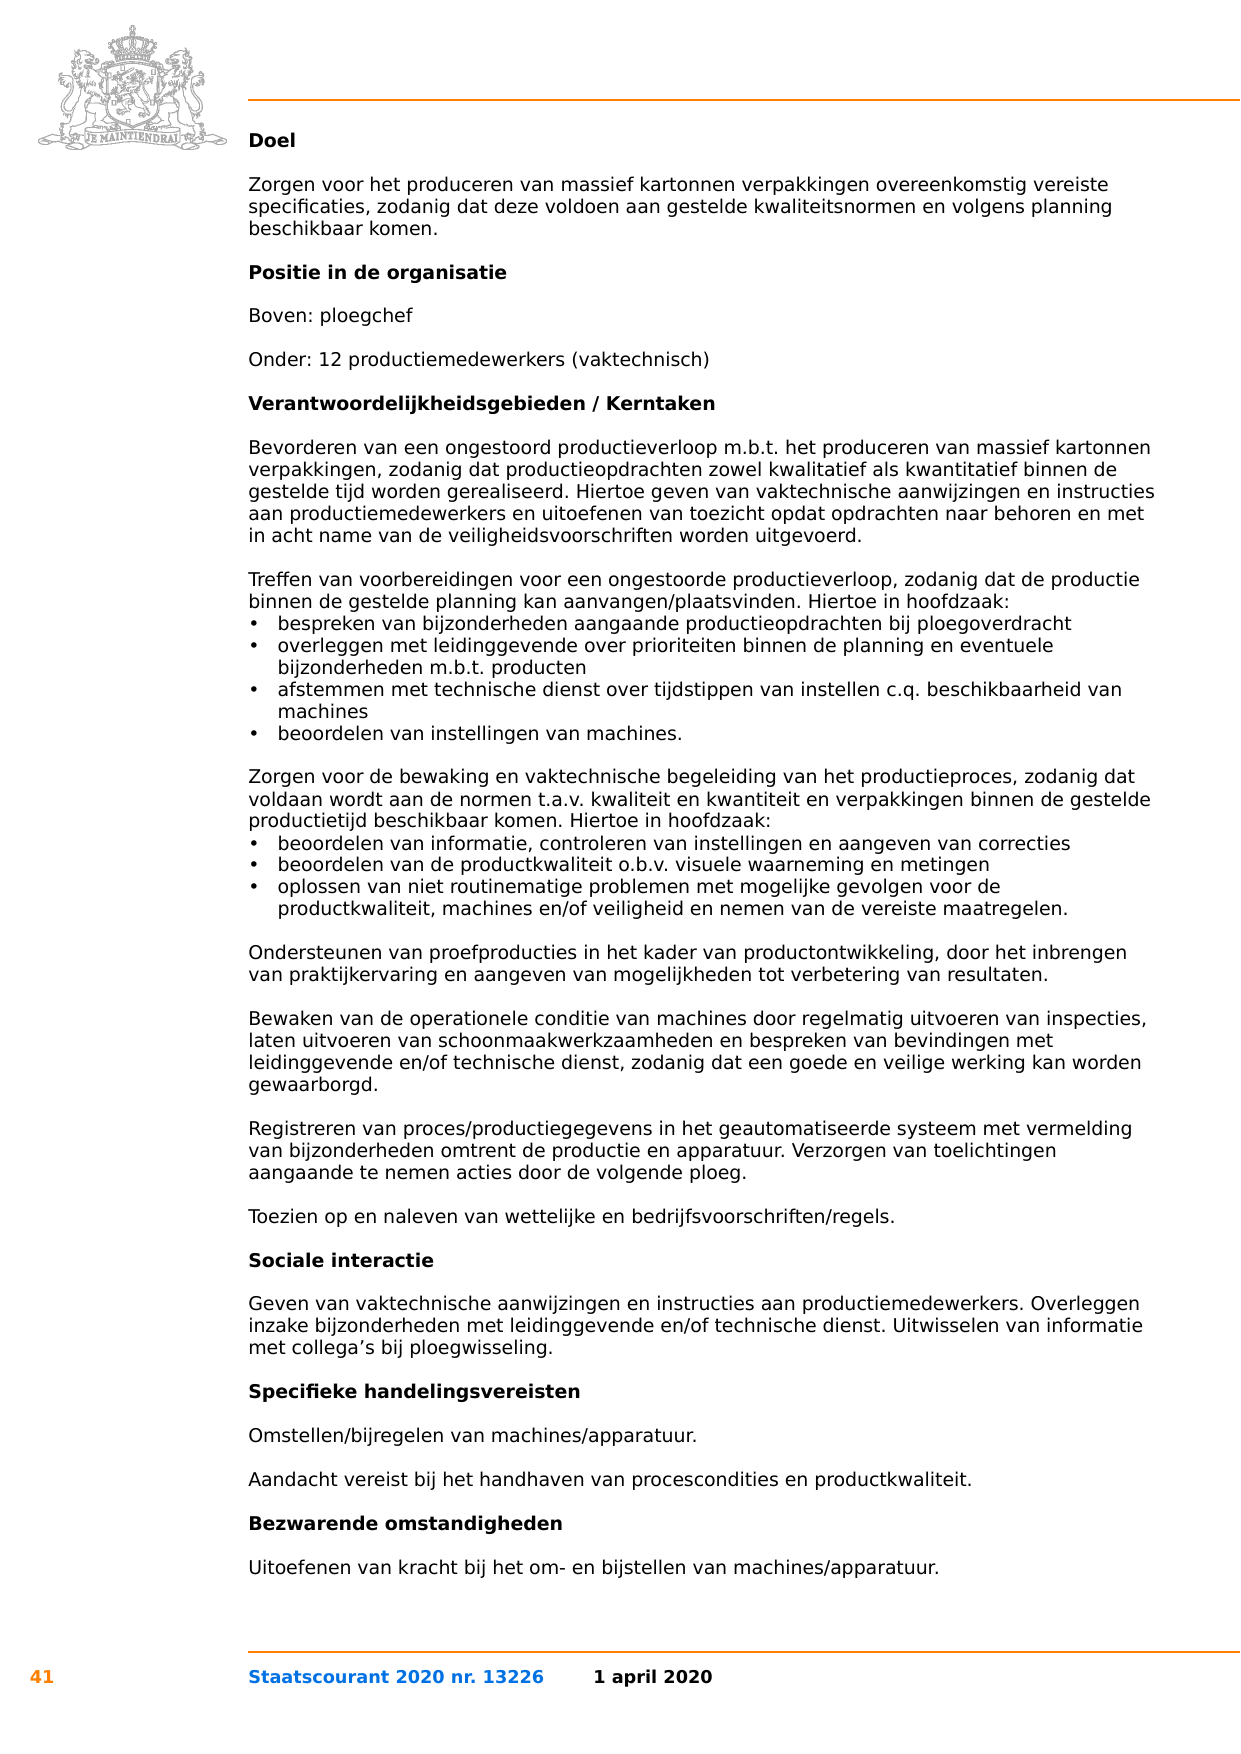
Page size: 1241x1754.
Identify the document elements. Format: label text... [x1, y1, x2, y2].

text • afstemmen met technische dienst over tijdstippen van instellen c.q. beschikbaarheid van machines [248, 679, 1163, 723]
text Omstellen/bijregelen van machines/apparatuur. [248, 1425, 1163, 1447]
text • oplossen van niet routinematige problemen met mogelijke gevolgen voor de productkwaliteit, machines en/of veiligheid en nemen van de vereiste maatregelen. [248, 876, 1163, 920]
text • beoordelen van informatie, controleren van instellingen en aangeven van correcties [248, 832, 1163, 854]
text • beoordelen van instellingen van machines. [248, 723, 1163, 744]
text Aandacht vereist bij het handhaven van procescondities en productkwaliteit. [248, 1469, 1163, 1491]
text Toezien op en naleven van wettelijke en bedrijfsvoorschriften/regels. [248, 1206, 1163, 1228]
text Bewaken van de operationele conditie van machines door regelmatig uitvoeren van inspecties, laten uitvoeren van schoonmaakwerkzaamheden en bespreken van bevindingen met leidinggevende en/of technische dienst, zodanig dat een goede en veilige werking kan worden gewaarborgd. [248, 1008, 1163, 1096]
text Treffen van voorbereidingen voor een ongestoorde productieverloop, zodanig dat de productie binnen de gestelde planning kan aanvangen/plaatsvinden. Hiertoe in hoofdzaak: [248, 569, 1163, 613]
text Zorgen voor de bewaking en vaktechnische begeleiding van het productieproces, zodanig dat voldaan wordt aan de normen t.a.v. kwaliteit en kwantiteit en verpakkingen binnen de gestelde productietijd beschikbaar komen. Hiertoe in hoofdzaak: [248, 766, 1163, 832]
text Uitoefenen van kracht bij het om- en bijstellen van machines/apparatuur. [248, 1557, 1163, 1578]
subtitle Sociale interactie [248, 1249, 1163, 1271]
text Bevorderen van een ongestoord productieverloop m.b.t. het produceren van massief kartonnen verpakkingen, zodanig dat productieopdrachten zowel kwalitatief als kwantitatief binnen de gestelde tijd worden gerealiseerd. Hiertoe geven van vaktechnische aanwijzingen en instructies aan productiemedewerkers en uitoefenen van toezicht opdat opdrachten naar behoren en met in acht name van de veiligheidsvoorschriften worden uitgevoerd. [248, 437, 1163, 547]
subtitle Doel [248, 130, 1163, 152]
text • beoordelen van de productkwaliteit o.b.v. visuele waarneming en metingen [248, 854, 1163, 876]
text Geven van vaktechnische aanwijzingen en instructies aan productiemedewerkers. Overleggen inzake bijzonderheden met leidinggevende en/of technische dienst. Uitwisselen van informatie met collega’s bij ploegwisseling. [248, 1293, 1163, 1359]
text Registreren van proces/productiegegevens in het geautomatiseerde systeem met vermelding van bijzonderheden omtrent de productie en apparatuur. Verzorgen van toelichtingen aangaande te nemen acties door de volgende ploeg. [248, 1118, 1163, 1184]
text Boven: ploegchef [248, 305, 1163, 327]
subtitle Positie in de organisatie [248, 262, 1163, 283]
text Onder: 12 productiemedewerkers (vaktechnisch) [248, 349, 1163, 371]
subtitle Bezwarende omstandigheden [248, 1513, 1163, 1535]
text Zorgen voor het produceren van massief kartonnen verpakkingen overeenkomstig vereiste specificaties, zodanig dat deze voldoen aan gestelde kwaliteitsnormen en volgens planning beschikbaar komen. [248, 174, 1163, 240]
text • overleggen met leidinggevende over prioriteiten binnen de planning en eventuele bijzonderheden m.b.t. producten [248, 635, 1163, 679]
text Ondersteunen van proefproducties in het kader van productontwikkeling, door het inbrengen van praktijkervaring en aangeven van mogelijkheden tot verbetering van resultaten. [248, 942, 1163, 986]
picture [38, 25, 227, 150]
subtitle Verantwoordelijkheidsgebieden / Kerntaken [248, 393, 1163, 415]
subtitle Specifieke handelingsvereisten [248, 1381, 1163, 1403]
text • bespreken van bijzonderheden aangaande productieopdrachten bij ploegoverdracht [248, 613, 1163, 635]
